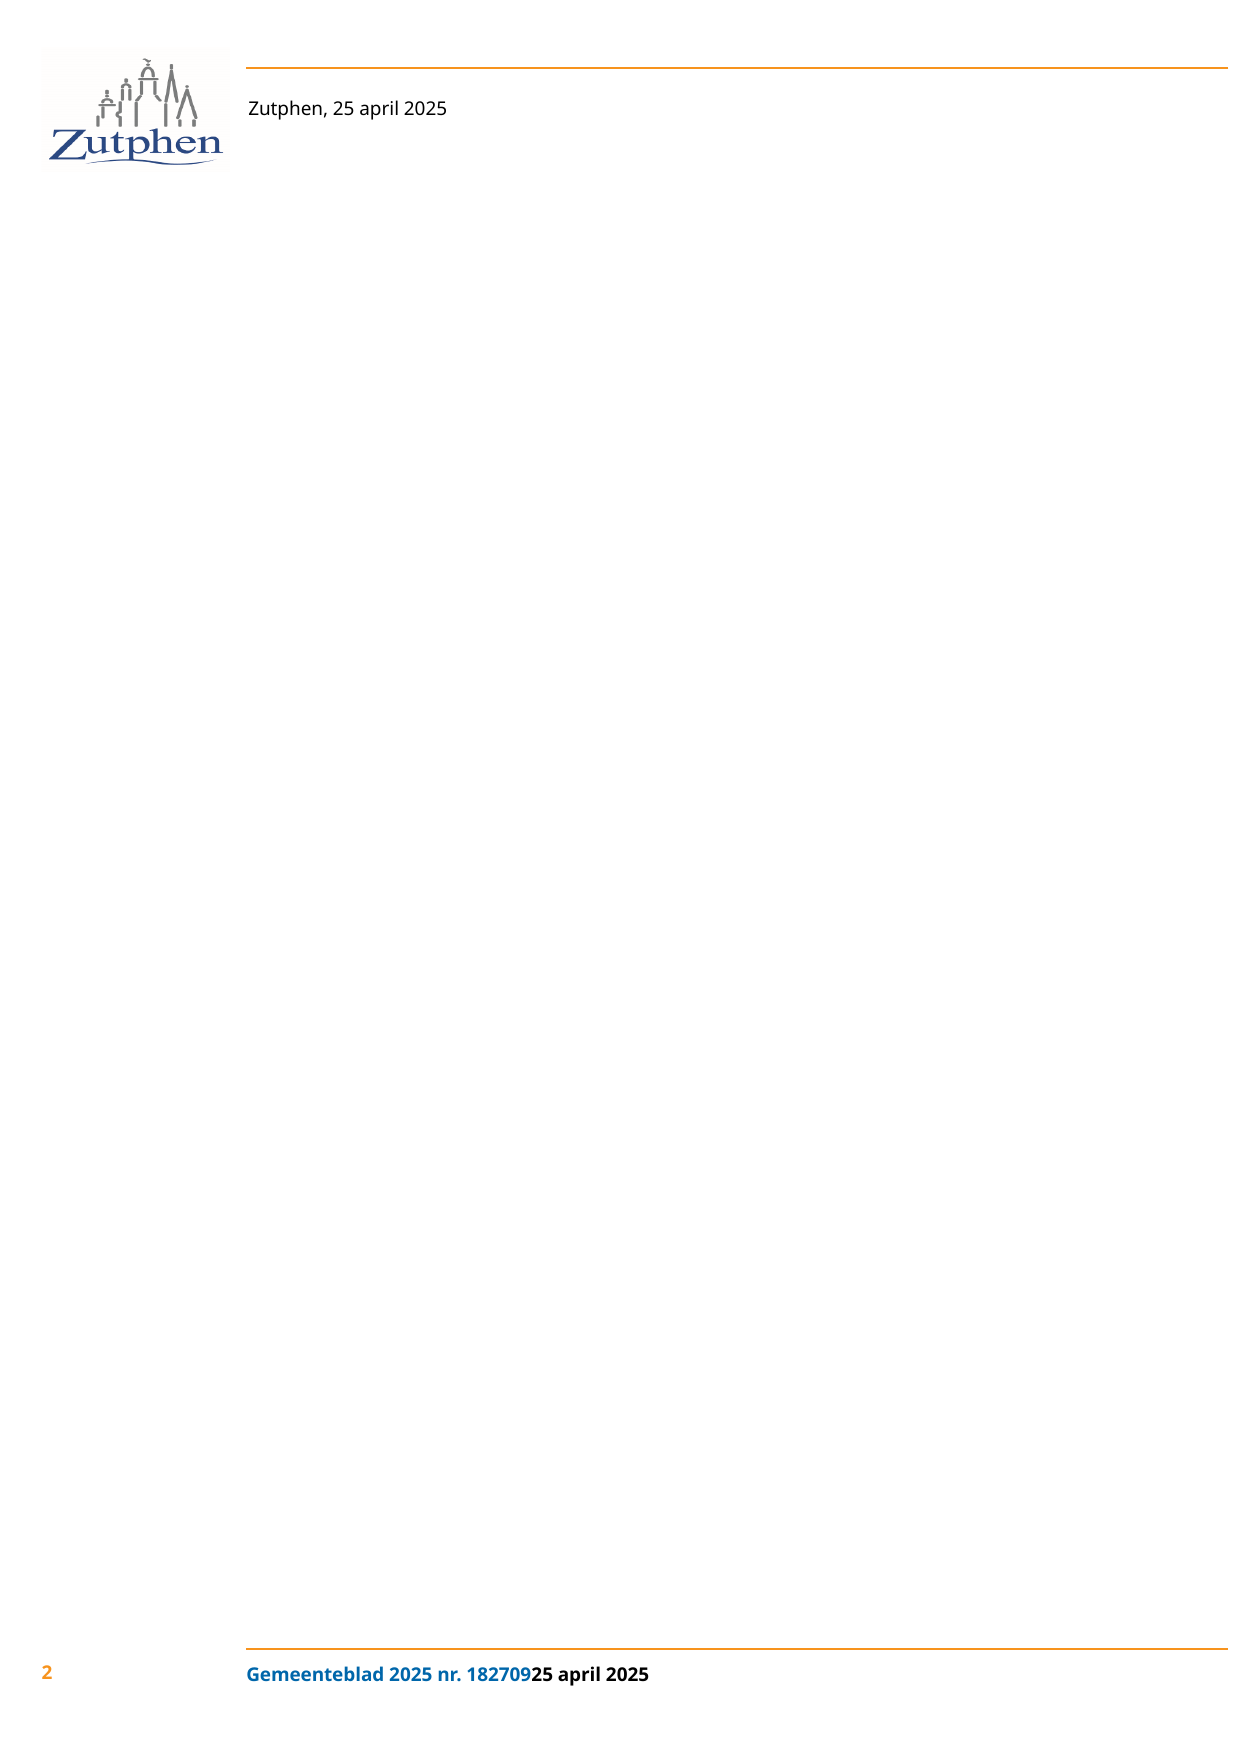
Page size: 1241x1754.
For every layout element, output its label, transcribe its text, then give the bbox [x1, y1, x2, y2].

picture [41, 47, 231, 172]
text Zutphen, 25 april 2025 [248, 95, 1152, 121]
